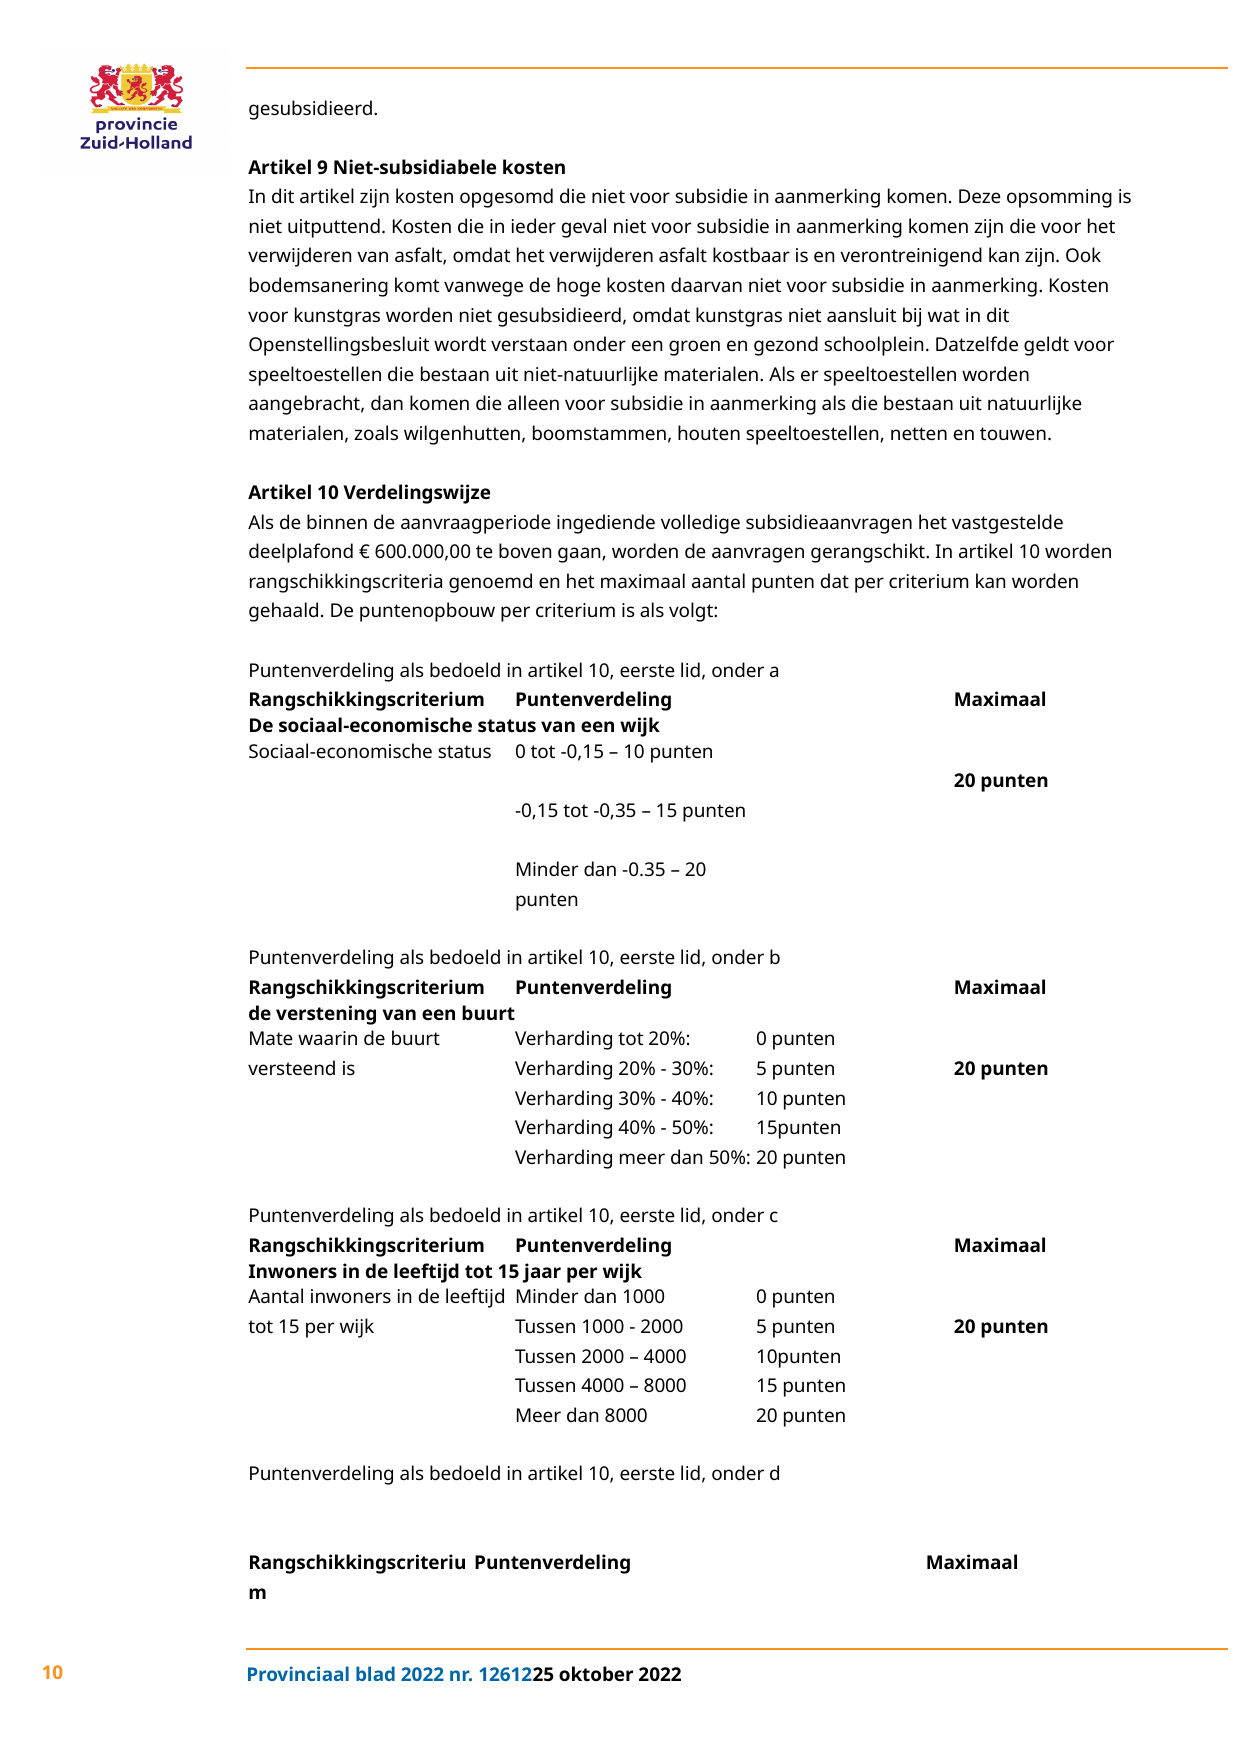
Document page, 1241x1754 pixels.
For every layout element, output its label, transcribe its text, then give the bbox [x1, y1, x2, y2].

table_cell Aantal inwoners in de leeftijd tot 15 per wijk [248, 1284, 515, 1428]
table_cell Sociaal-economische status [248, 738, 515, 912]
table_cell Inwoners in de leeftijd tot 15 jaar per wijk [248, 1258, 1152, 1284]
table_header Puntenverdeling [474, 1549, 926, 1605]
text gesubsidieerd. [248, 95, 1152, 121]
table_cell 0 punten 5 punten 10 punten 15punten 20 punten [756, 1026, 954, 1170]
table_header Puntenverdeling [515, 1232, 954, 1258]
table_header Rangschikkingscriterium [248, 1232, 515, 1258]
table_cell De sociaal-economische status van een wijk [248, 712, 1152, 738]
table_cell Verharding tot 20%: Verharding 20% - 30%: Verharding 30% - 40%: Verharding 40% - 50%: Verharding meer dan 50%: [515, 1026, 756, 1170]
table_cell 0 tot -0,15 – 10 punten -0,15 tot -0,35 – 15 punten Minder dan -0.35 – 20 punten [515, 738, 756, 912]
text Als de binnen de aanvraagperiode ingediende volledige subsidieaanvragen het vastgestelde deelplafond € 600.000,00 te boven gaan, worden de aanvragen gerangschikt. In artikel 10 worden rangschikkingscriteria genoemd en het maximaal aantal punten dat per criterium kan worden gehaald. De puntenopbouw per criterium is als volgt: [248, 509, 1152, 623]
table_cell [756, 738, 954, 912]
table_cell 20 punten [954, 1284, 1152, 1428]
table_header Rangschikkingscriterium [248, 974, 515, 1000]
table_header Rangschikkingscriterium [248, 1549, 474, 1605]
text Artikel 9 Niet-subsidiabele kosten [248, 154, 1152, 180]
text In dit artikel zijn kosten opgesomd die niet voor subsidie in aanmerking komen. Deze opsomming is niet uitputtend. Kosten die in ieder geval niet voor subsidie in aanmerking komen zijn die voor het verwijderen van asfalt, omdat het verwijderen asfalt kostbaar is en verontreinigend kan zijn. Ook bodemsanering komt vanwege de hoge kosten daarvan niet voor subsidie in aanmerking. Kosten voor kunstgras worden niet gesubsidieerd, omdat kunstgras niet aansluit bij wat in dit Openstellingsbesluit wordt verstaan onder een groen en gezond schoolplein. Datzelfde geldt voor speeltoestellen die bestaan uit niet-natuurlijke materialen. Als er speeltoestellen worden aangebracht, dan komen die alleen voor subsidie in aanmerking als die bestaan uit natuurlijke materialen, zoals wilgenhutten, boomstammen, houten speeltoestellen, netten en touwen. [248, 183, 1152, 446]
table_cell 20 punten [954, 1026, 1152, 1170]
table_header Puntenverdeling [515, 687, 954, 712]
table_cell Minder dan 1000 Tussen 1000 - 2000 Tussen 2000 – 4000 Tussen 4000 – 8000 Meer dan 8000 [515, 1284, 756, 1428]
table_header Rangschikkingscriterium [248, 687, 515, 712]
table_header Maximaal [954, 1232, 1152, 1258]
table_header Maximaal [954, 687, 1152, 712]
picture [41, 47, 231, 172]
text Puntenverdeling als bedoeld in artikel 10, eerste lid, onder c [248, 1202, 1152, 1228]
text Artikel 10 Verdelingswijze [248, 479, 1152, 505]
table_cell 0 punten 5 punten 10punten 15 punten 20 punten [756, 1284, 954, 1428]
text Puntenverdeling als bedoeld in artikel 10, eerste lid, onder d [248, 1461, 1152, 1486]
table_header Maximaal [926, 1549, 1152, 1605]
table_cell Mate waarin de buurt versteend is [248, 1026, 515, 1170]
table_cell 20 punten [954, 738, 1152, 912]
text Puntenverdeling als bedoeld in artikel 10, eerste lid, onder b [248, 944, 1152, 970]
table_header Maximaal [954, 974, 1152, 1000]
text Puntenverdeling als bedoeld in artikel 10, eerste lid, onder a [248, 657, 1152, 683]
table_header Puntenverdeling [515, 974, 954, 1000]
table_cell de verstening van een buurt [248, 1000, 1152, 1026]
